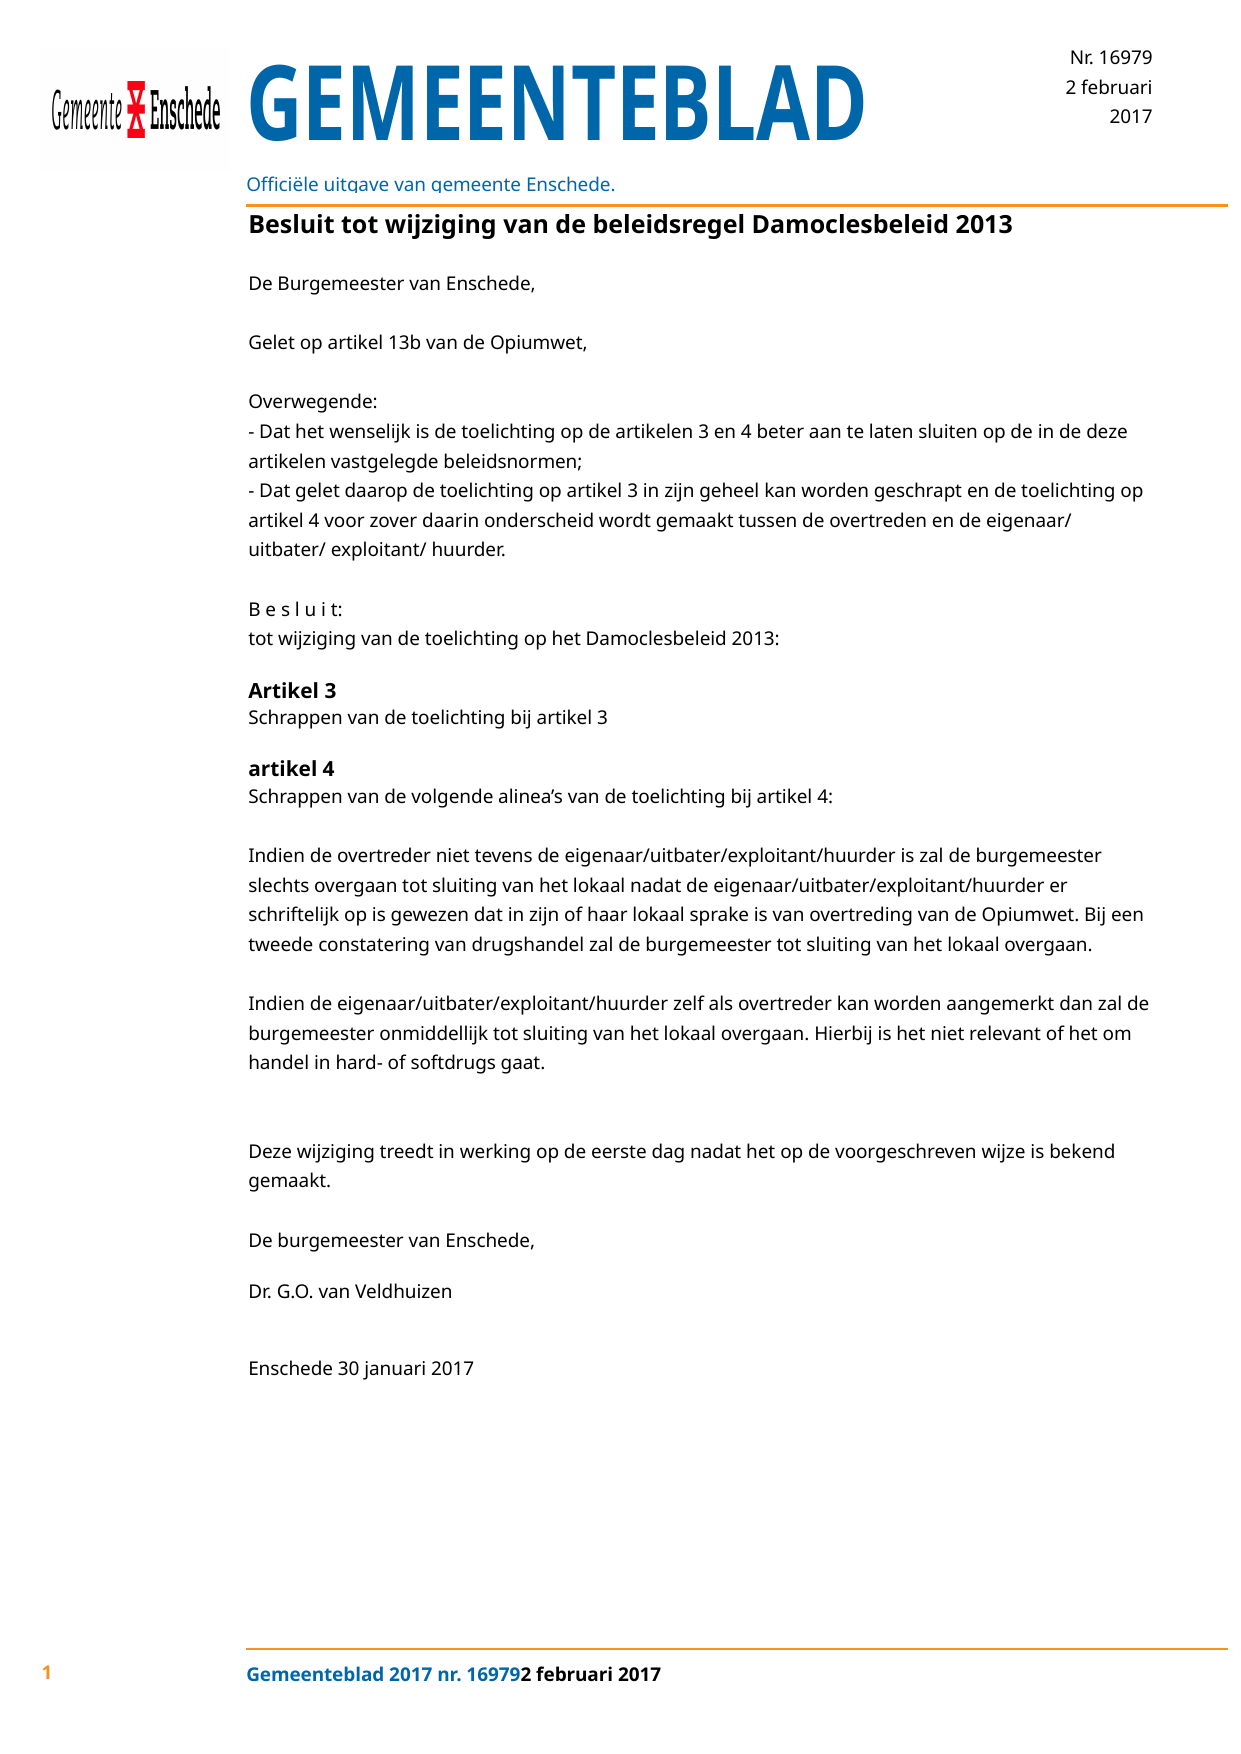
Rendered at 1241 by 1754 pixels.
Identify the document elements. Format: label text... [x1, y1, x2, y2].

text Artikel 3 [248, 676, 1152, 704]
text Enschede 30 januari 2017 [248, 1355, 1152, 1381]
text De burgemeester van Enschede, [248, 1227, 1152, 1252]
text Indien de overtreder niet tevens de eigenaar/uitbater/exploitant/huurder is zal de burgemeester slechts overgaan tot sluiting van het lokaal nadat de eigenaar/uitbater/exploitant/huurder er schriftelijk op is gewezen dat in zijn of haar lokaal sprake is van overtreding van de Opiumwet. Bij een tweede constatering van drugshandel zal de burgemeester tot sluiting van het lokaal overgaan. [248, 842, 1152, 957]
text Indien de eigenaar/uitbater/exploitant/huurder zelf als overtreder kan worden aangemerkt dan zal de burgemeester onmiddellijk tot sluiting van het lokaal overgaan. Hierbij is het niet relevant of het om handel in hard- of softdrugs gaat. [248, 990, 1152, 1075]
picture [41, 47, 231, 172]
text Schrappen van de toelichting bij artikel 3 [248, 704, 1152, 730]
text - Dat het wenselijk is de toelichting op de artikelen 3 en 4 beter aan te laten sluiten op de in de deze artikelen vastgelegde beleidsnormen; [248, 418, 1152, 473]
text De Burgemeester van Enschede, [248, 270, 1152, 296]
text Overwegende: [248, 389, 1152, 414]
text Dr. G.O. van Veldhuizen [248, 1278, 1152, 1304]
text tot wijziging van de toelichting op het Damoclesbeleid 2013: [248, 625, 1152, 651]
text - Dat gelet daarop de toelichting op artikel 3 in zijn geheel kan worden geschrapt en de toelichting op artikel 4 voor zover daarin onderscheid wordt gemaakt tussen de overtreden en de eigenaar/ uitbater/ exploitant/ huurder. [248, 477, 1152, 562]
text Gelet op artikel 13b van de Opiumwet, [248, 329, 1152, 355]
text Besluit tot wijziging van de beleidsregel Damoclesbeleid 2013 [248, 207, 1152, 241]
text Deze wijziging treedt in werking op de eerste dag nadat het op de voorgeschreven wijze is bekend gemaakt. [248, 1138, 1152, 1193]
text Schrappen van de volgende alinea’s van de toelichting bij artikel 4: [248, 783, 1152, 809]
text B e s l u i t: [248, 596, 1152, 621]
text artikel 4 [248, 754, 1152, 783]
